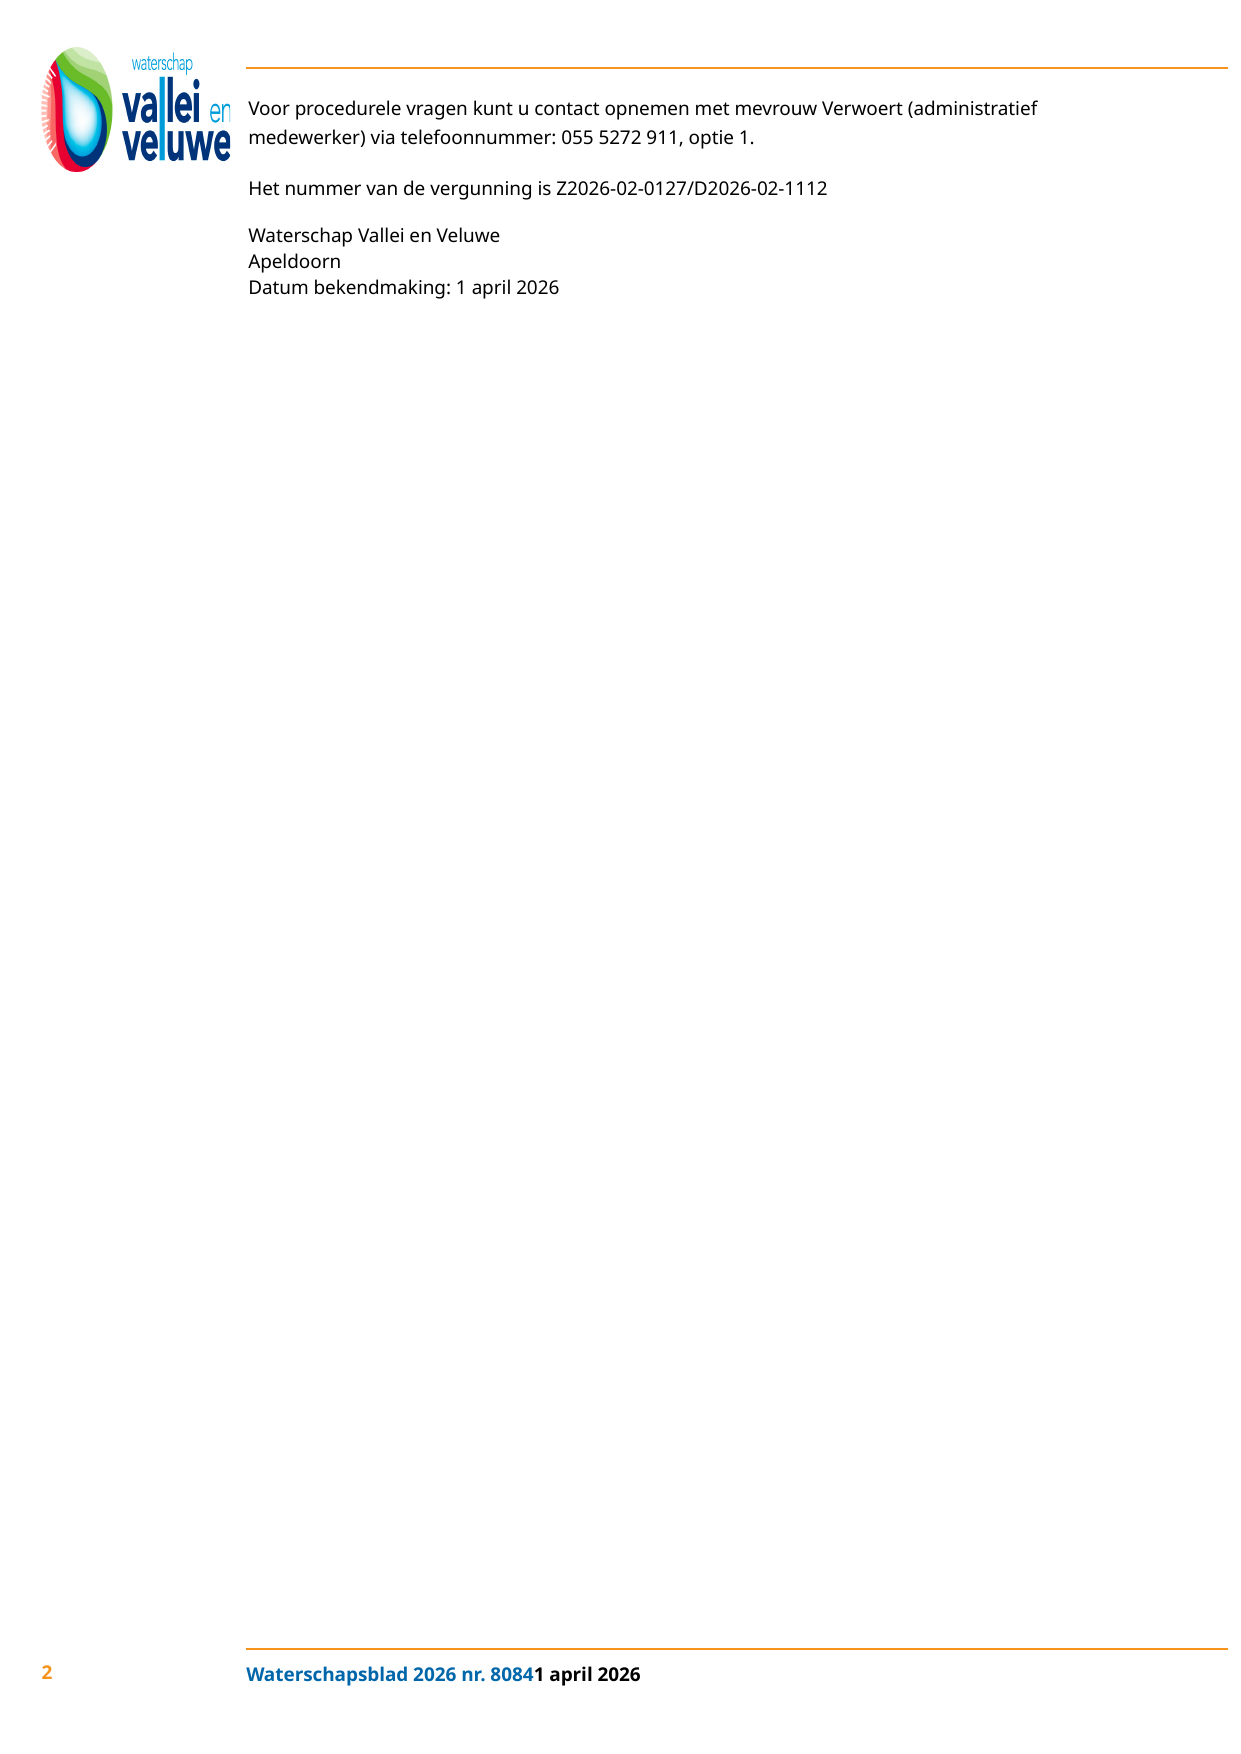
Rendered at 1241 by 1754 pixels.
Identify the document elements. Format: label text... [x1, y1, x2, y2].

text Het nummer van de vergunning is Z2026-02-0127/D2026-02-1112 [248, 175, 1152, 201]
text Voor procedurele vragen kunt u contact opnemen met mevrouw Verwoert (administratief medewerker) via telefoonnummer: 055 5272 911, optie 1. [248, 95, 1152, 150]
text Apeldoorn [248, 248, 1152, 274]
text Waterschap Vallei en Veluwe [248, 223, 1152, 248]
picture [41, 47, 231, 172]
text Datum bekendmaking: 1 april 2026 [248, 274, 1152, 300]
